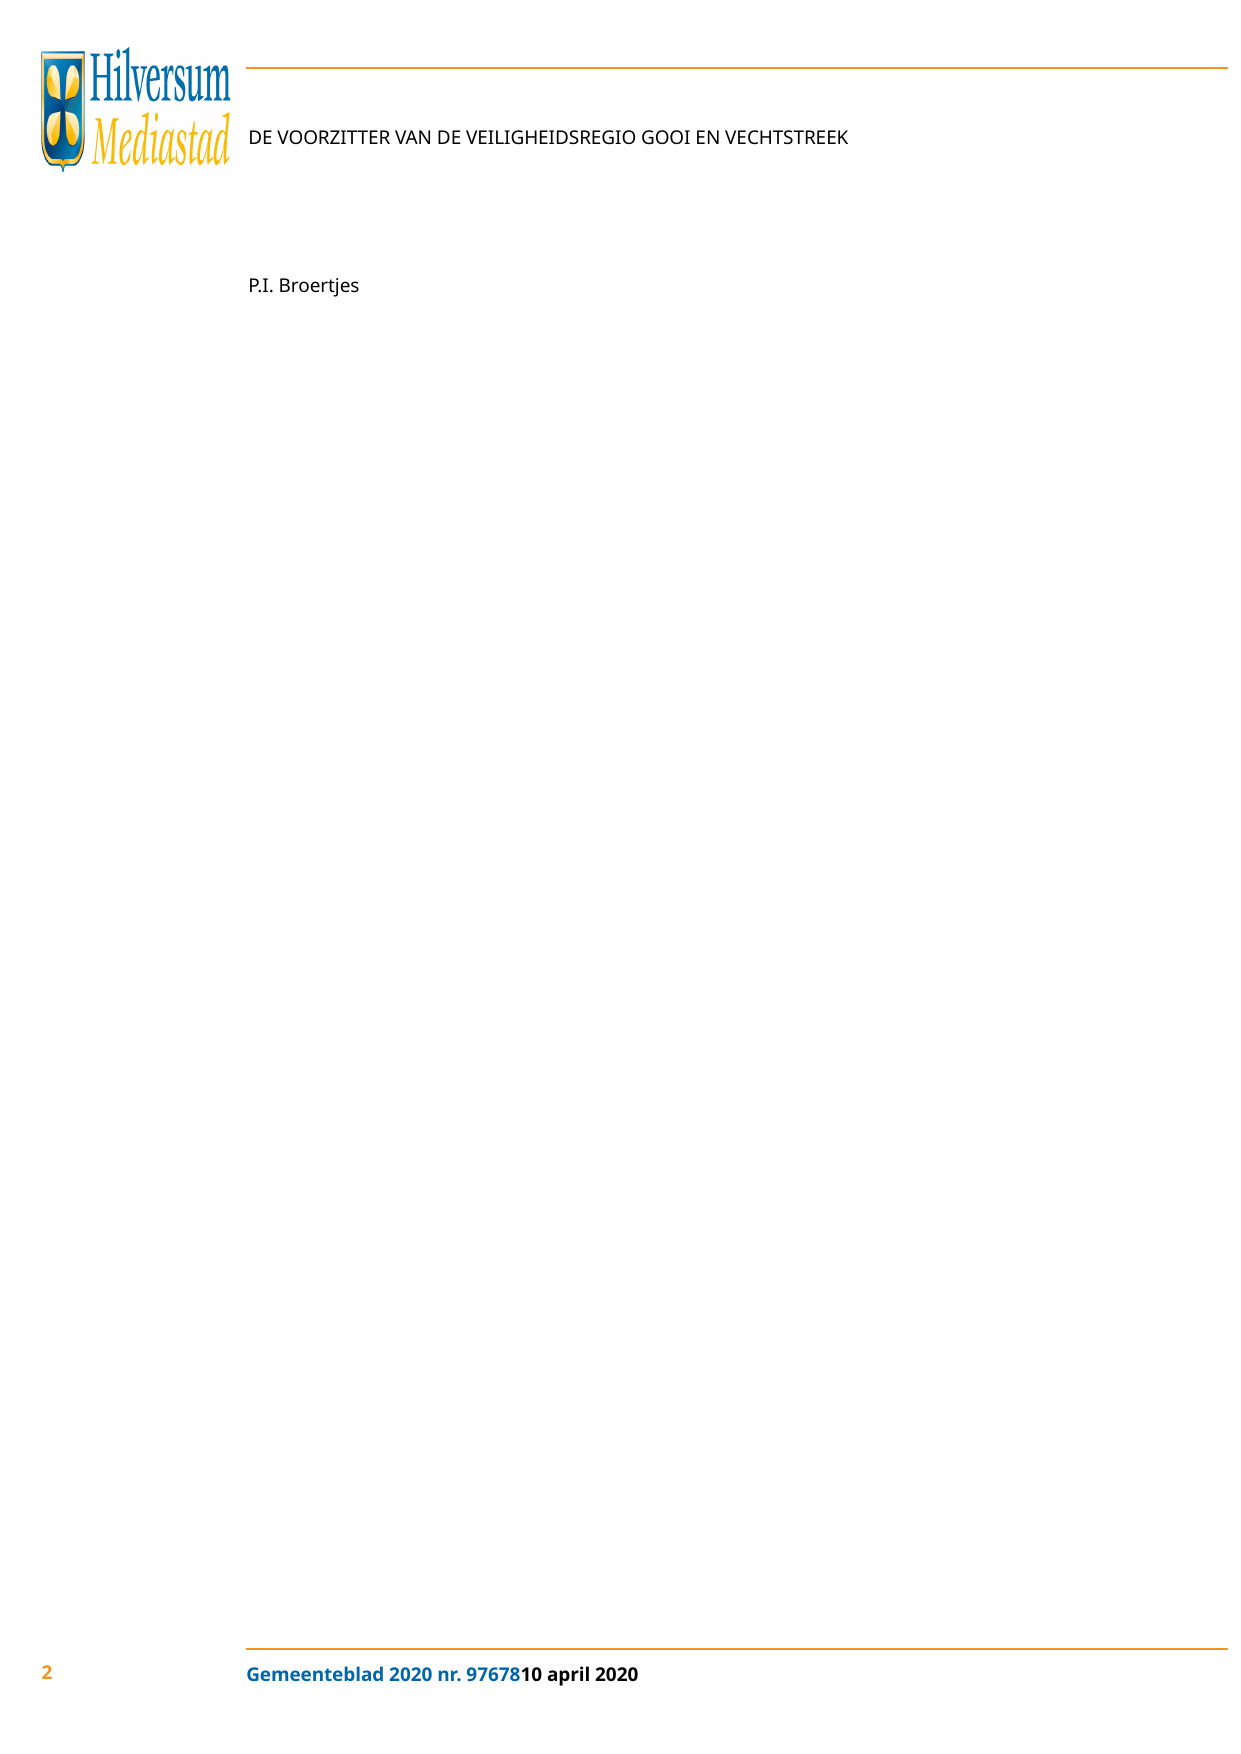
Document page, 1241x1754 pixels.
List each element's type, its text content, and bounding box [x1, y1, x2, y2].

picture [41, 47, 231, 172]
text P.I. Broertjes [248, 272, 1152, 298]
text DE VOORZITTER VAN DE VEILIGHEIDSREGIO GOOI EN VECHTSTREEK [248, 124, 1152, 150]
